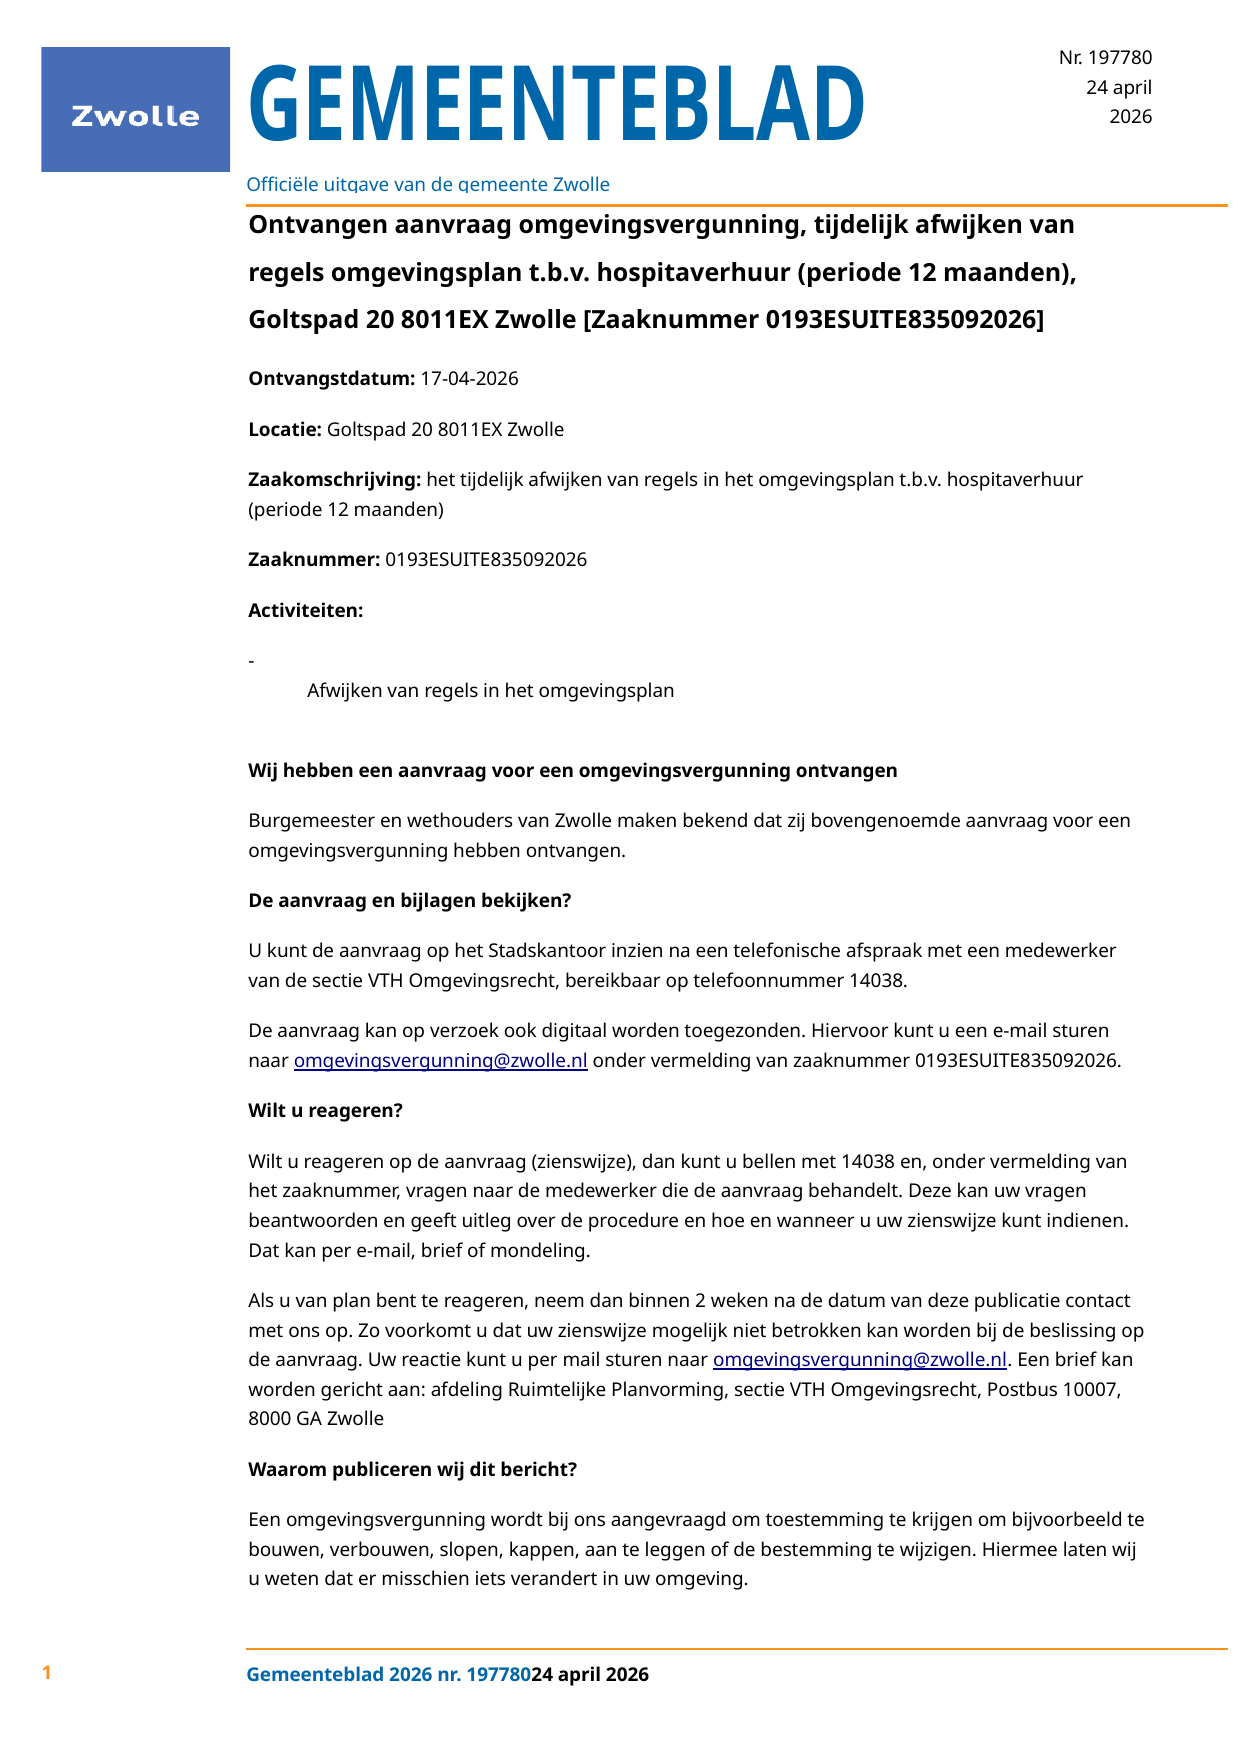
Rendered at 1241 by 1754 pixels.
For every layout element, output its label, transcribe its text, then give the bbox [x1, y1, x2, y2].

text Zaakomschrijving: het tijdelijk afwijken van regels in het omgevingsplan t.b.v. hospitaverhuur (periode 12 maanden) [248, 466, 1152, 522]
text Als u van plan bent te reageren, neem dan binnen 2 weken na de datum van deze publicatie contact met ons op. Zo voorkomt u dat uw zienswijze mogelijk niet betrokken kan worden bij de beslissing op de aanvraag. Uw reactie kunt u per mail sturen naar omgevingsvergunning@zwolle.nl. Een brief kan worden gericht aan: afdeling Ruimtelijke Planvorming, sectie VTH Omgevingsrecht, Postbus 10007, 8000 GA Zwolle [248, 1287, 1152, 1431]
text U kunt de aanvraag op het Stadskantoor inzien na een telefonische afspraak met een medewerker van de sectie VTH Omgevingsrecht, bereikbaar op telefoonnummer 14038. [248, 938, 1152, 993]
text Wilt u reageren? [248, 1098, 1152, 1123]
text Burgemeester en wethouders van Zwolle maken bekend dat zij bovengenoemde aanvraag voor een omgevingsvergunning hebben ontvangen. [248, 807, 1152, 862]
text Wij hebben een aanvraag voor een omgevingsvergunning ontvangen [248, 757, 1152, 782]
list Afwijken van regels in het omgevingsplan [248, 677, 1152, 702]
text Zaaknummer: 0193ESUITE835092026 [248, 546, 1152, 572]
text Locatie: Goltspad 20 8011EX Zwolle [248, 416, 1152, 442]
text Een omgevingsvergunning wordt bij ons aangevraagd om toestemming te krijgen om bijvoorbeeld te bouwen, verbouwen, slopen, kappen, aan te leggen of de bestemming te wijzigen. Hiermee laten wij u weten dat er misschien iets verandert in uw omgeving. [248, 1506, 1152, 1591]
text De aanvraag kan op verzoek ook digitaal worden toegezonden. Hiervoor kunt u een e-mail sturen naar omgevingsvergunning@zwolle.nl onder vermelding van zaaknummer 0193ESUITE835092026. [248, 1018, 1152, 1073]
text De aanvraag en bijlagen bekijken? [248, 887, 1152, 913]
text Ontvangstdatum: 17-04-2026 [248, 366, 1152, 391]
text Ontvangen aanvraag omgevingsvergunning, tijdelijk afwijken van regels omgevingsplan t.b.v. hospitaverhuur (periode 12 maanden), Goltspad 20 8011EX Zwolle [Zaaknummer 0193ESUITE835092026] [248, 207, 1152, 336]
picture [41, 47, 231, 172]
text Waarom publiceren wij dit bericht? [248, 1456, 1152, 1482]
text Activiteiten: [248, 597, 1152, 622]
text Wilt u reageren op de aanvraag (zienswijze), dan kunt u bellen met 14038 en, onder vermelding van het zaaknummer, vragen naar de medewerker die de aanvraag behandelt. Deze kan uw vragen beantwoorden en geeft uitleg over de procedure en hoe en wanneer u uw zienswijze kunt indienen. Dat kan per e-mail, brief of mondeling. [248, 1148, 1152, 1262]
